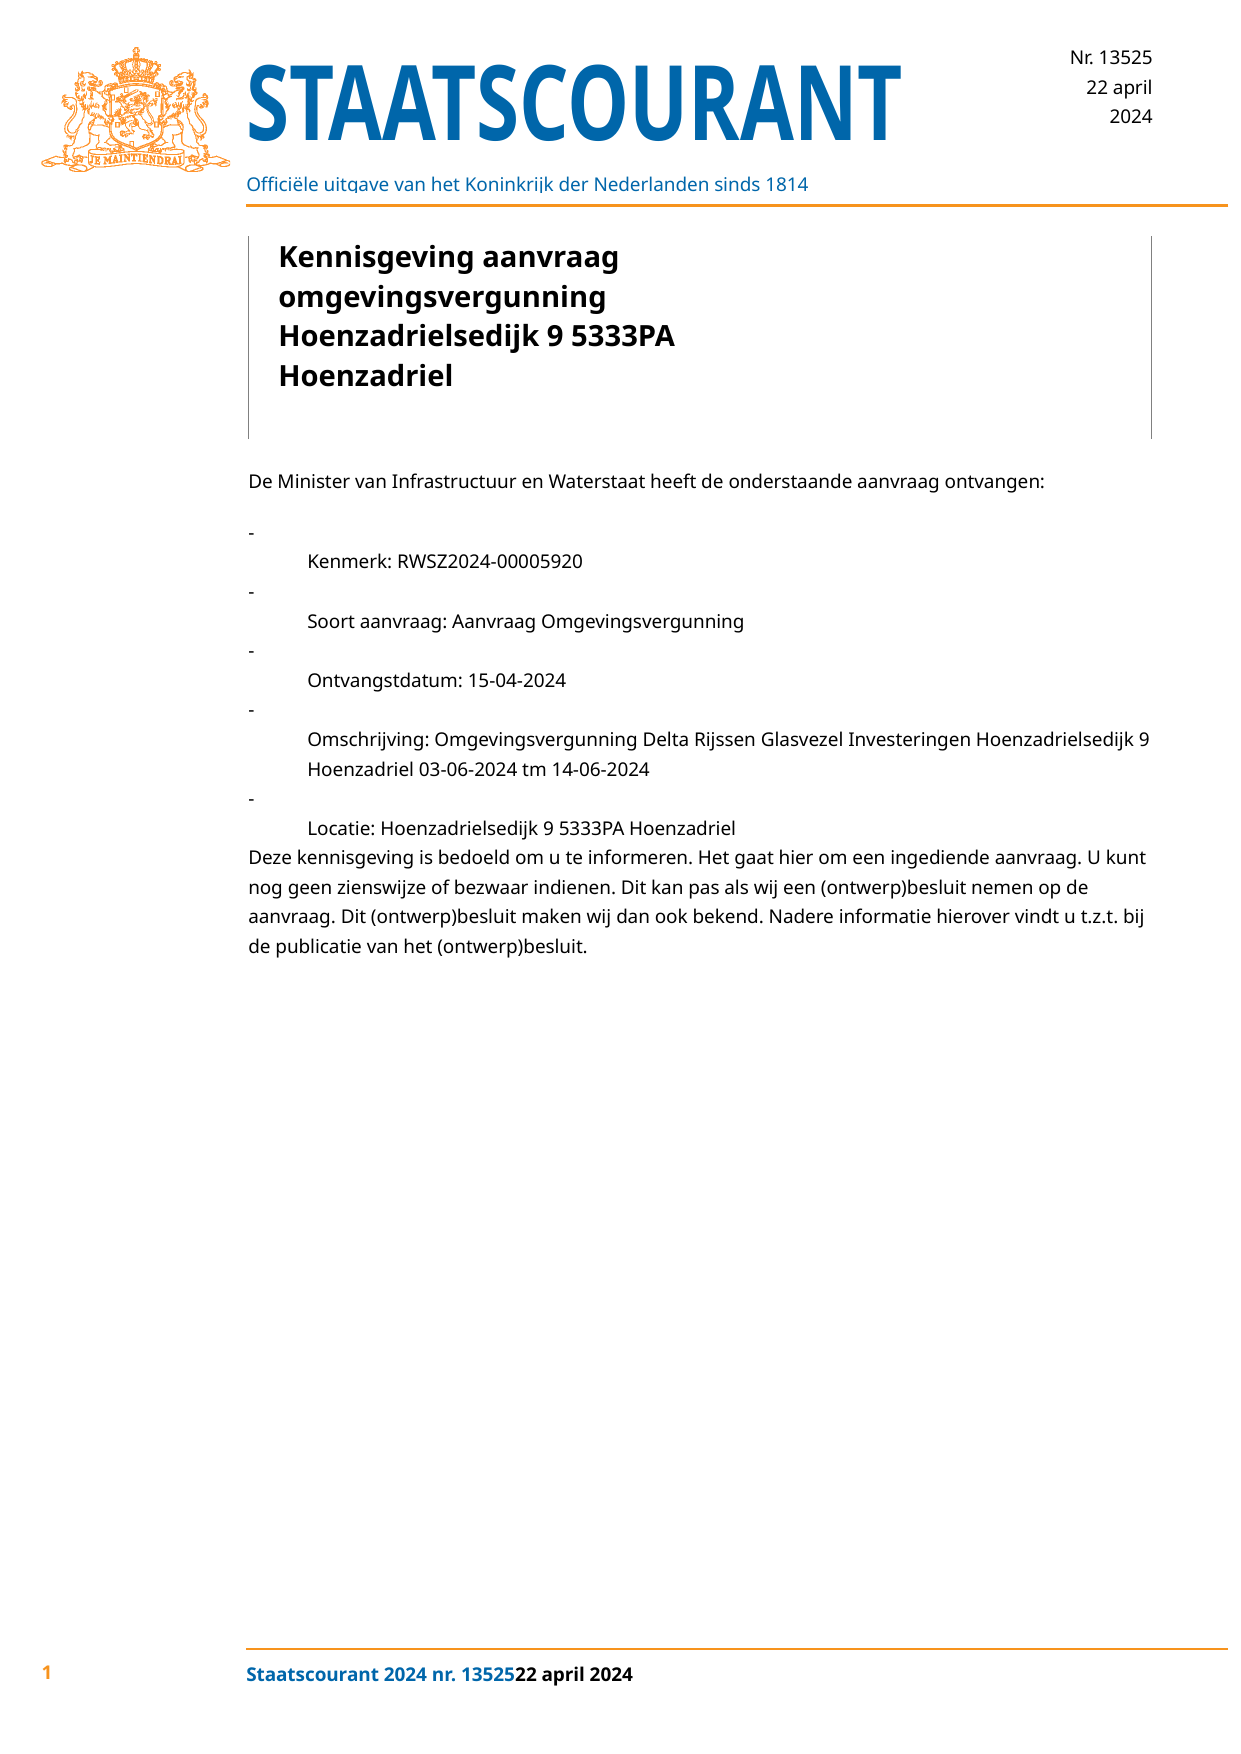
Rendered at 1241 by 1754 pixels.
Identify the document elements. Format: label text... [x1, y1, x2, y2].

list Soort aanvraag: Aanvraag Omgevingsvergunning [248, 608, 1152, 633]
list Locatie: Hoenzadrielsedijk 9 5333PA Hoenzadriel [248, 815, 1152, 841]
text De Minister van Infrastructuur en Waterstaat heeft de onderstaande aanvraag ontvangen: [248, 469, 1152, 494]
text Deze kennisgeving is bedoeld om u te informeren. Het gaat hier om een ingediende aanvraag. U kunt nog geen zienswijze of bezwaar indienen. Dit kan pas als wij een (ontwerp)besluit nemen op de aanvraag. Dit (ontwerp)besluit maken wij dan ook bekend. Nadere informatie hierover vindt u t.z.t. bij de publicatie van het (ontwerp)besluit. [248, 844, 1152, 959]
table_header Kennisgeving aanvraag omgevingsvergunning Hoenzadrielsedijk 9 5333PA Hoenzadriel [249, 236, 850, 439]
list Ontvangstdatum: 15-04-2024 [248, 667, 1152, 693]
picture [912, 236, 1090, 414]
table_header [1090, 236, 1151, 413]
list Kenmerk: RWSZ2024-00005920 [248, 549, 1152, 574]
picture [41, 47, 231, 172]
table_header [850, 236, 912, 413]
table_header [850, 414, 1151, 439]
list Omschrijving: Omgevingsvergunning Delta Rijssen Glasvezel Investeringen Hoenzadrielsedijk 9 Hoenzadriel 03-06-2024 tm 14-06-2024 [248, 726, 1152, 781]
